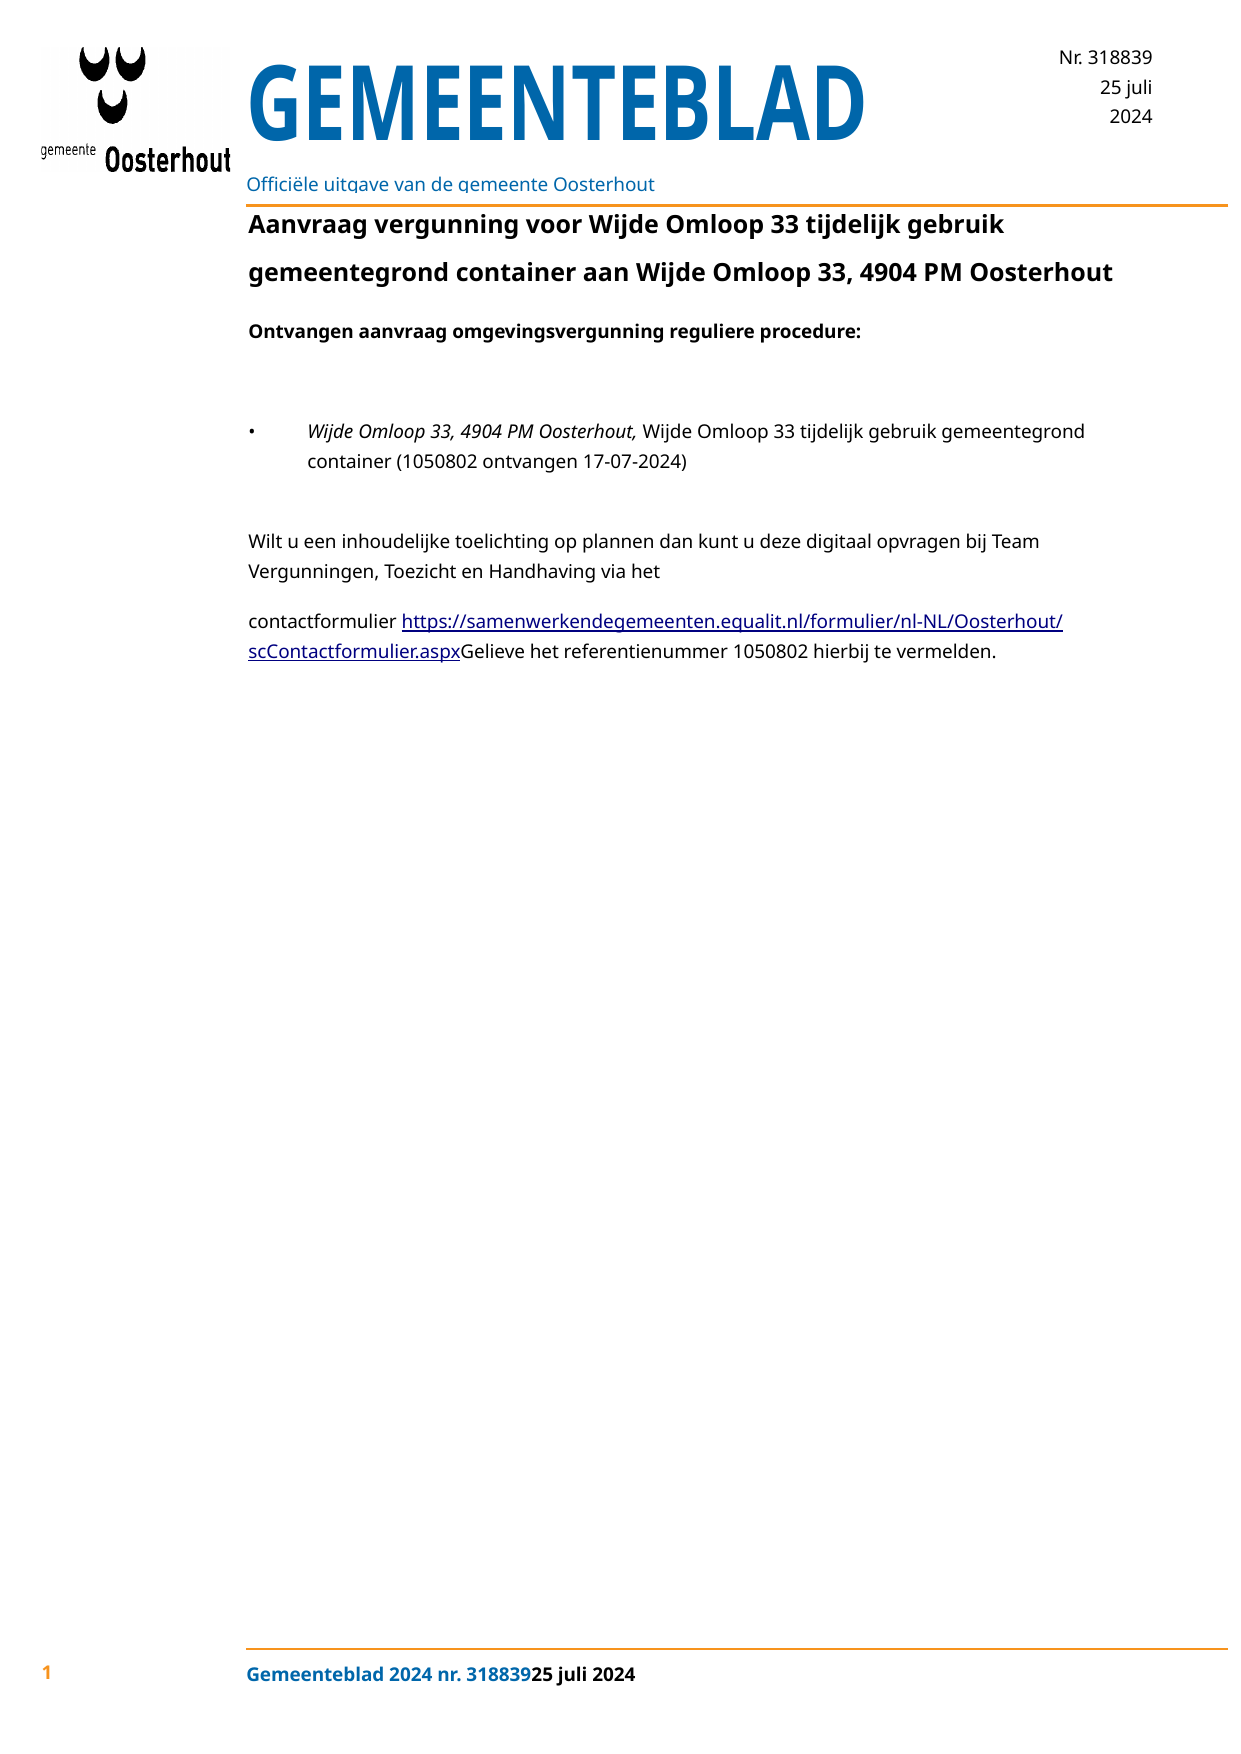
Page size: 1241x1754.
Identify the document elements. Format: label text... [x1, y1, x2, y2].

text contactformulier https://samenwerkendegemeenten.equalit.nl/formulier/nl-NL/Oosterhout/scContactformulier.aspxGelieve het referentienummer 1050802 hierbij te vermelden. [248, 608, 1152, 664]
text Aanvraag vergunning voor Wijde Omloop 33 tijdelijk gebruik gemeentegrond container aan Wijde Omloop 33, 4904 PM Oosterhout [248, 207, 1152, 288]
text Ontvangen aanvraag omgevingsvergunning reguliere procedure: [248, 318, 1152, 344]
picture [41, 47, 231, 172]
text Wilt u een inhoudelijke toelichting op plannen dan kunt u deze digitaal opvragen bij Team Vergunningen, Toezicht en Handhaving via het [248, 528, 1152, 584]
list Wijde Omloop 33, 4904 PM Oosterhout, Wijde Omloop 33 tijdelijk gebruik gemeentegrond container (1050802 ontvangen 17-07-2024) [248, 419, 1152, 474]
